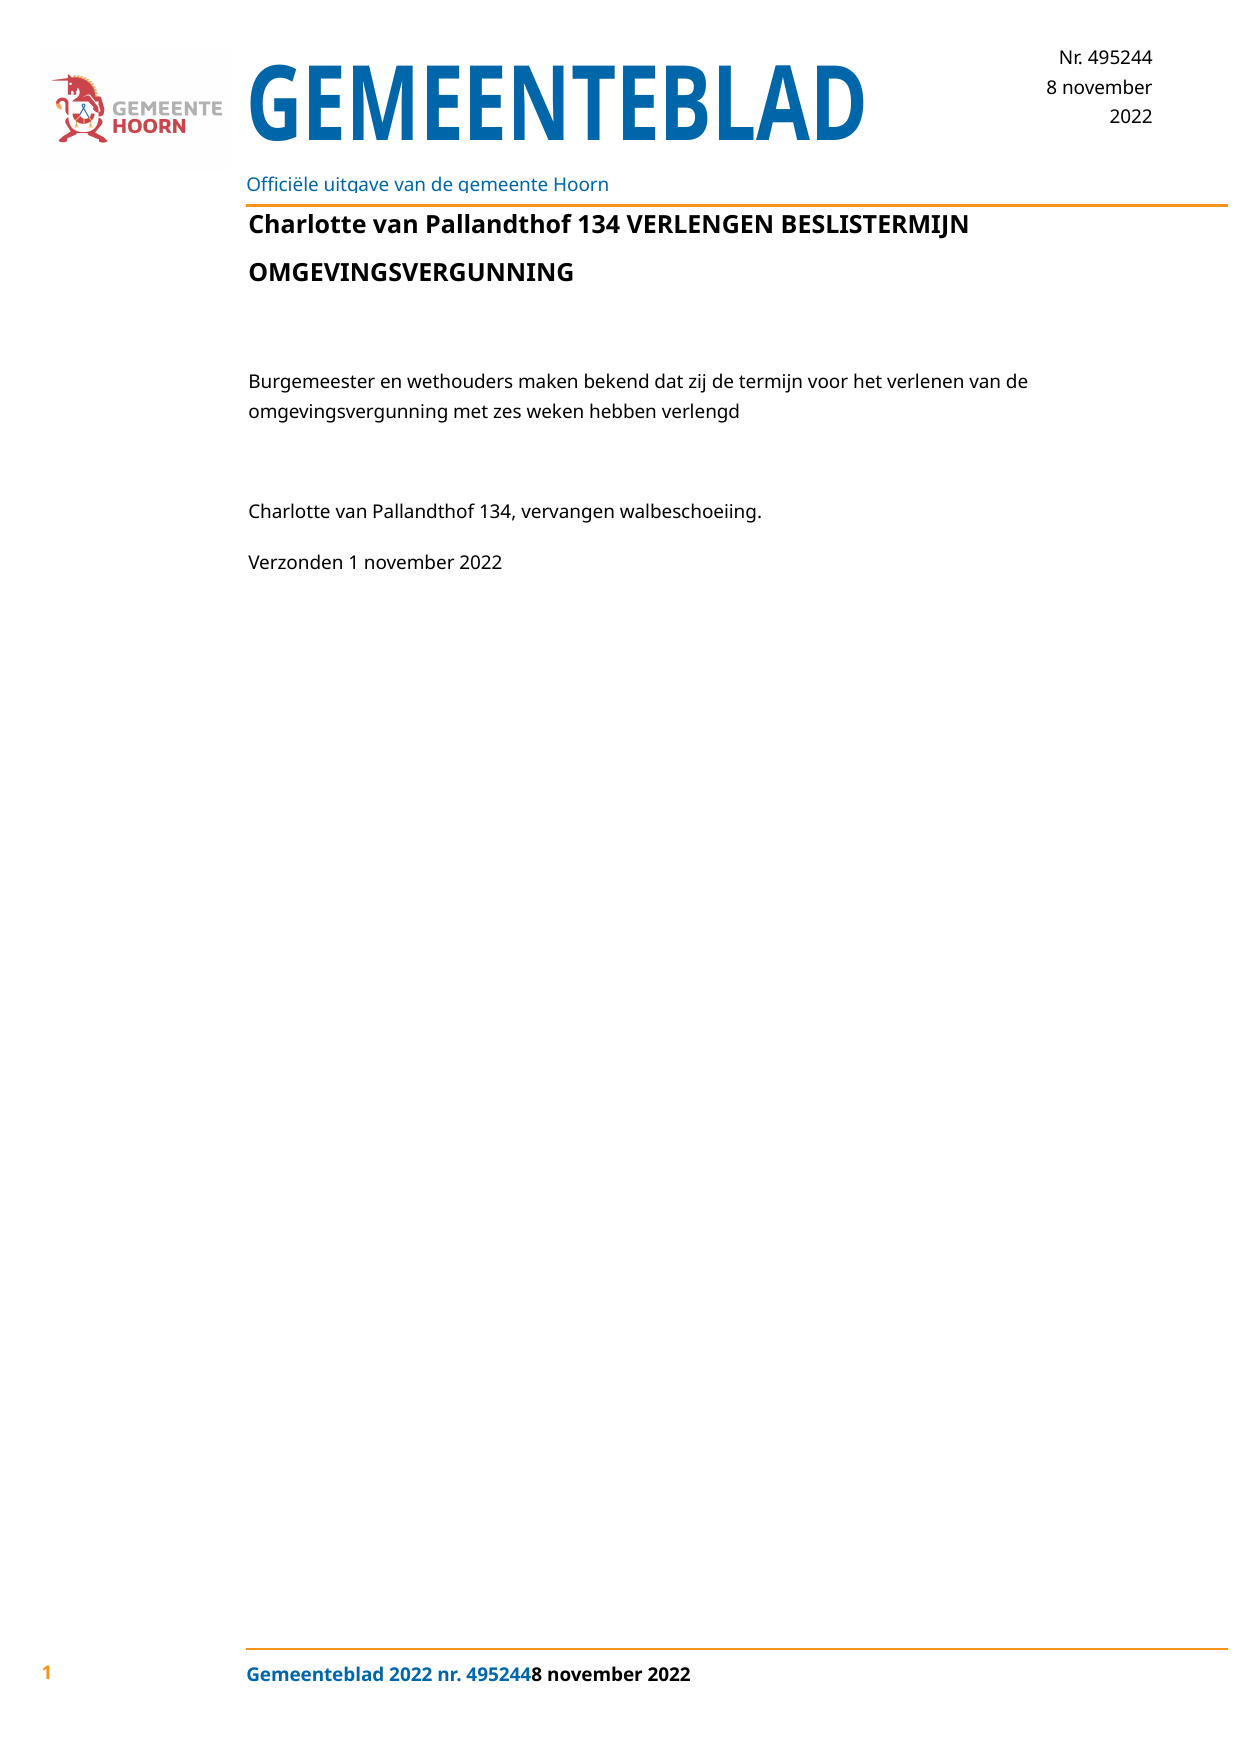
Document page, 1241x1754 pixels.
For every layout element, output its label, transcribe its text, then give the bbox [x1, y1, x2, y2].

text Burgemeester en wethouders maken bekend dat zij de termijn voor het verlenen van de omgevingsvergunning met zes weken hebben verlengd [248, 368, 1152, 424]
text Charlotte van Pallandthof 134 VERLENGEN BESLISTERMIJN OMGEVINGSVERGUNNING [248, 207, 1152, 288]
text Verzonden 1 november 2022 [248, 549, 1152, 575]
text Charlotte van Pallandthof 134, vervangen walbeschoeiing. [248, 499, 1152, 524]
picture [41, 47, 231, 172]
